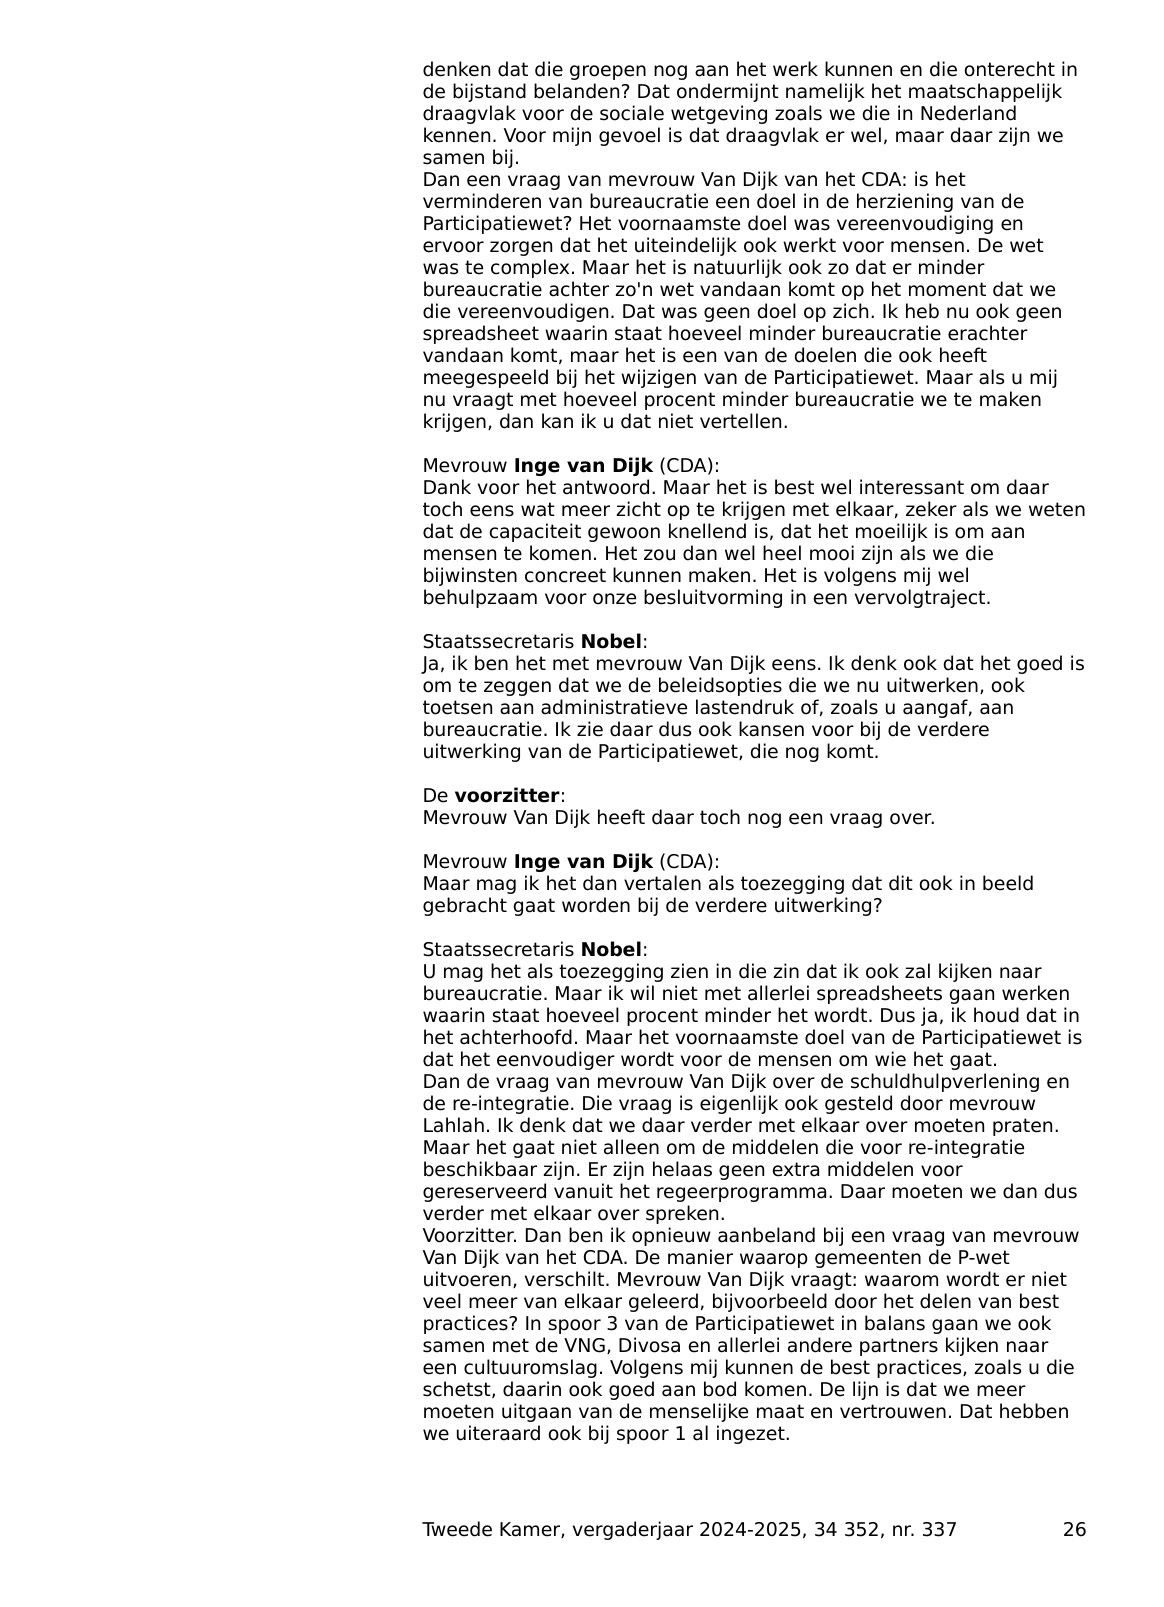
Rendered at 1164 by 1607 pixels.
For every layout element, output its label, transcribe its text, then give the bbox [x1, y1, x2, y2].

text Staatssecretaris Nobel: [422, 631, 1087, 653]
text Ja, ik ben het met mevrouw Van Dijk eens. Ik denk ook dat het goed is om te zeggen dat we de beleidsopties die we nu uitwerken, ook toetsen aan administratieve lastendruk of, zoals u aangaf, aan bureaucratie. Ik zie daar dus ook kansen voor bij de verdere uitwerking van de Participatiewet, die nog komt. [422, 653, 1087, 763]
text Dan een vraag van mevrouw Van Dijk van het CDA: is het verminderen van bureaucratie een doel in de herziening van de Participatiewet? Het voornaamste doel was vereenvoudiging en ervoor zorgen dat het uiteindelijk ook werkt voor mensen. De wet was te complex. Maar het is natuurlijk ook zo dat er minder bureaucratie achter zo'n wet vandaan komt op het moment dat we die vereenvoudigen. Dat was geen doel op zich. Ik heb nu ook geen spreadsheet waarin staat hoeveel minder bureaucratie erachter vandaan komt, maar het is een van de doelen die ook heeft meegespeeld bij het wijzigen van de Participatiewet. Maar als u mij nu vraagt met hoeveel procent minder bureaucratie we te maken krijgen, dan kan ik u dat niet vertellen. [422, 169, 1087, 433]
text Dank voor het antwoord. Maar het is best wel interessant om daar toch eens wat meer zicht op te krijgen met elkaar, zeker als we weten dat de capaciteit gewoon knellend is, dat het moeilijk is om aan mensen te komen. Het zou dan wel heel mooi zijn als we die bijwinsten concreet kunnen maken. Het is volgens mij wel behulpzaam voor onze besluitvorming in een vervolgtraject. [422, 477, 1087, 609]
text Mevrouw Inge van Dijk (CDA): [422, 851, 1087, 873]
text Voorzitter. Dan ben ik opnieuw aanbeland bij een vraag van mevrouw Van Dijk van het CDA. De manier waarop gemeenten de P-wet uitvoeren, verschilt. Mevrouw Van Dijk vraagt: waarom wordt er niet veel meer van elkaar geleerd, bijvoorbeeld door het delen van best practices? In spoor 3 van de Participatiewet in balans gaan we ook samen met de VNG, Divosa en allerlei andere partners kijken naar een cultuuromslag. Volgens mij kunnen de best practices, zoals u die schetst, daarin ook goed aan bod komen. De lijn is dat we meer moeten uitgaan van de menselijke maat en vertrouwen. Dat hebben we uiteraard ook bij spoor 1 al ingezet. [422, 1225, 1087, 1445]
text denken dat die groepen nog aan het werk kunnen en die onterecht in de bijstand belanden? Dat ondermijnt namelijk het maatschappelijk draagvlak voor de sociale wetgeving zoals we die in Nederland kennen. Voor mijn gevoel is dat draagvlak er wel, maar daar zijn we samen bij. [422, 59, 1087, 169]
text Staatssecretaris Nobel: [422, 939, 1087, 961]
text Mevrouw Inge van Dijk (CDA): [422, 455, 1087, 477]
text Dan de vraag van mevrouw Van Dijk over de schuldhulpverlening en de re-integratie. Die vraag is eigenlijk ook gesteld door mevrouw Lahlah. Ik denk dat we daar verder met elkaar over moeten praten. Maar het gaat niet alleen om de middelen die voor re-integratie beschikbaar zijn. Er zijn helaas geen extra middelen voor gereserveerd vanuit het regeerprogramma. Daar moeten we dan dus verder met elkaar over spreken. [422, 1071, 1087, 1225]
text De voorzitter: [422, 785, 1087, 807]
text Maar mag ik het dan vertalen als toezegging dat dit ook in beeld gebracht gaat worden bij de verdere uitwerking? [422, 873, 1087, 917]
text Mevrouw Van Dijk heeft daar toch nog een vraag over. [422, 807, 1087, 829]
text U mag het als toezegging zien in die zin dat ik ook zal kijken naar bureaucratie. Maar ik wil niet met allerlei spreadsheets gaan werken waarin staat hoeveel procent minder het wordt. Dus ja, ik houd dat in het achterhoofd. Maar het voornaamste doel van de Participatiewet is dat het eenvoudiger wordt voor de mensen om wie het gaat. [422, 961, 1087, 1071]
